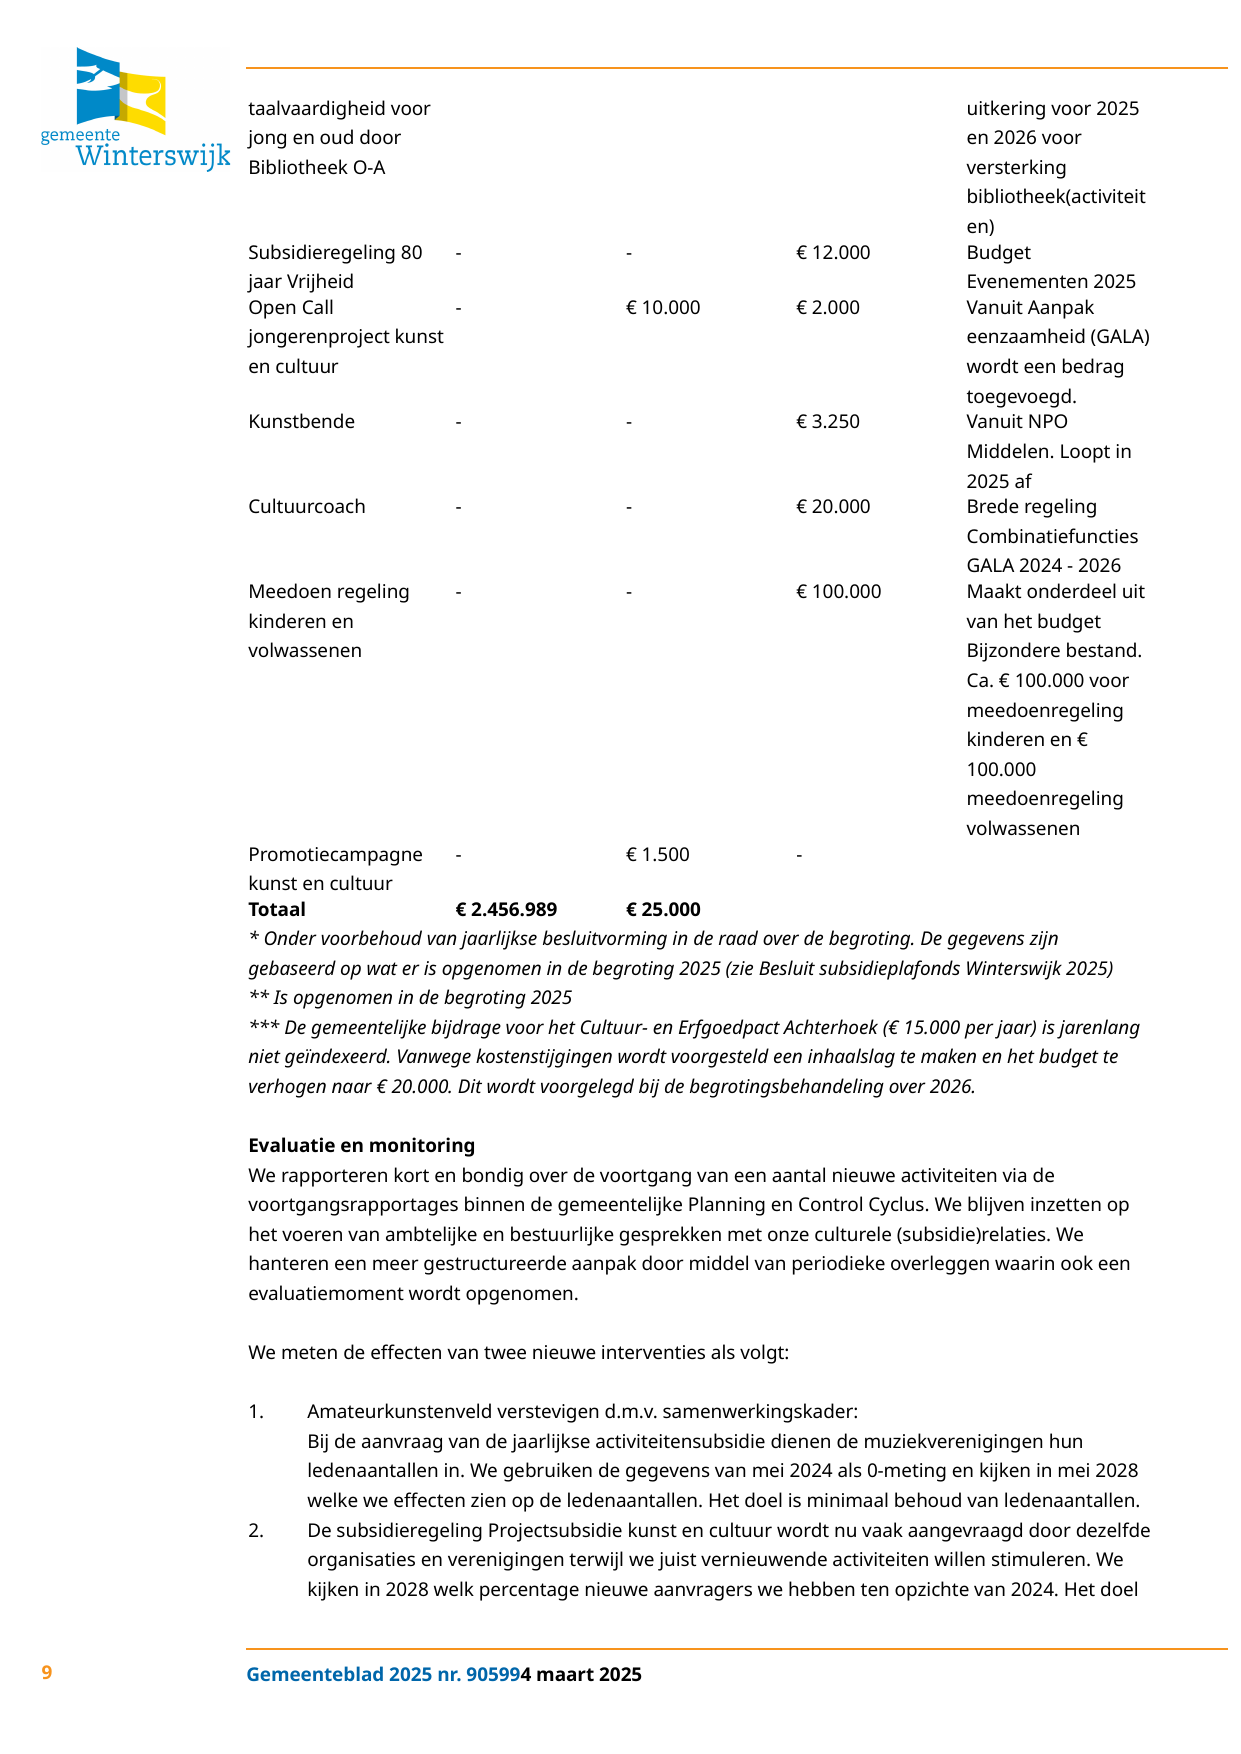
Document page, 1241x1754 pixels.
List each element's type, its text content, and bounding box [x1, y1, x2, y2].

table_cell - [455, 409, 626, 493]
text We meten de effecten van twee nieuwe interventies als volgt: [248, 1339, 1152, 1365]
table_cell Vanuit Aanpak eenzaamheid (GALA) wordt een bedrag toegevoegd. [966, 294, 1152, 409]
table_cell - [455, 579, 626, 841]
table_cell Subsidieregeling 80 jaar Vrijheid [248, 239, 455, 294]
table_cell € 25.000 [626, 896, 796, 922]
table_cell [796, 95, 966, 239]
table_cell - [626, 95, 796, 239]
table_cell Brede regeling Combinatiefuncties GALA 2024 - 2026 [966, 494, 1152, 578]
table_cell € 20.000 [796, 494, 966, 578]
text Evaluatie en monitoring [248, 1132, 1152, 1158]
table_cell Totaal [248, 896, 455, 922]
table_cell uitkering voor 2025 en 2026 voor versterking bibliotheek(activiteiten) [966, 95, 1152, 239]
table_cell - [626, 409, 796, 493]
table_cell Open Call jongerenproject kunst en cultuur [248, 294, 455, 409]
table_cell € 12.000 [796, 239, 966, 294]
table_cell € 3.250 [796, 409, 966, 493]
table_cell Vanuit NPO Middelen. Loopt in 2025 af [966, 409, 1152, 493]
picture [225, 153, 231, 162]
table_cell [796, 896, 966, 922]
table_cell Maakt onderdeel uit van het budget Bijzondere bestand. Ca. € 100.000 voor meedoenregeling kinderen en € 100.000 meedoenregeling volwassenen [966, 579, 1152, 841]
table_cell - [455, 294, 626, 409]
table_cell € 2.456.989 [455, 896, 626, 922]
text *** De gemeentelijke bijdrage voor het Cultuur- en Erfgoedpact Achterhoek (€ 15.000 per jaar) is jarenlang niet geïndexeerd. Vanwege kostenstijgingen wordt voorgesteld een inhaalslag te maken en het budget te verhogen naar € 20.000. Dit wordt voorgelegd bij de begrotingsbehandeling over 2026. [248, 1014, 1152, 1099]
table_cell € 100.000 [796, 579, 966, 841]
table_cell - [455, 494, 626, 578]
table_cell - [455, 841, 626, 896]
table_cell Meedoen regeling kinderen en volwassenen [248, 579, 455, 841]
list Bij de aanvraag van de jaarlijkse activiteitensubsidie dienen de muziekverenigingen hun ledenaantallen in. We gebruiken de gegevens van mei 2024 als 0-meting en kijken in mei 2028 welke we effecten zien op de ledenaantallen. Het doel is minimaal behoud van ledenaantallen. [248, 1428, 1152, 1513]
table_cell € 2.000 [796, 294, 966, 409]
table_cell - [455, 239, 626, 294]
table_cell - [455, 95, 626, 239]
picture [41, 47, 231, 172]
table_cell € 1.500 [626, 841, 796, 896]
list De subsidieregeling Projectsubsidie kunst en cultuur wordt nu vaak aangevraagd door dezelfde organisaties en verenigingen terwijl we juist vernieuwende activiteiten willen stimuleren. We kijken in 2028 welk percentage nieuwe aanvragers we hebben ten opzichte van 2024. Het doel [248, 1517, 1152, 1602]
text * Onder voorbehoud van jaarlijkse besluitvorming in de raad over de begroting. De gegevens zijn gebaseerd op wat er is opgenomen in de begroting 2025 (zie Besluit subsidieplafonds Winterswijk 2025) [248, 925, 1152, 980]
table_cell - [626, 579, 796, 841]
table_cell taalvaardigheid voor jong en oud door Bibliotheek O-A [248, 95, 455, 239]
table_cell - [796, 841, 966, 896]
text ** Is opgenomen in de begroting 2025 [248, 984, 1152, 1010]
table_cell [966, 896, 1152, 922]
table_cell Promotiecampagne kunst en cultuur [248, 841, 455, 896]
table_cell - [626, 494, 796, 578]
table_cell Budget Evenementen 2025 [966, 239, 1152, 294]
list Amateurkunstenveld verstevigen d.m.v. samenwerkingskader: [248, 1398, 1152, 1424]
table_cell - [626, 239, 796, 294]
table_cell [966, 841, 1152, 896]
table_cell Kunstbende [248, 409, 455, 493]
table_cell € 10.000 [626, 294, 796, 409]
table_cell Cultuurcoach [248, 494, 455, 578]
text We rapporteren kort en bondig over de voortgang van een aantal nieuwe activiteiten via de voortgangsrapportages binnen de gemeentelijke Planning en Control Cyclus. We blijven inzetten op het voeren van ambtelijke en bestuurlijke gesprekken met onze culturele (subsidie)relaties. We hanteren een meer gestructureerde aanpak door middel van periodieke overleggen waarin ook een evaluatiemoment wordt opgenomen. [248, 1162, 1152, 1306]
